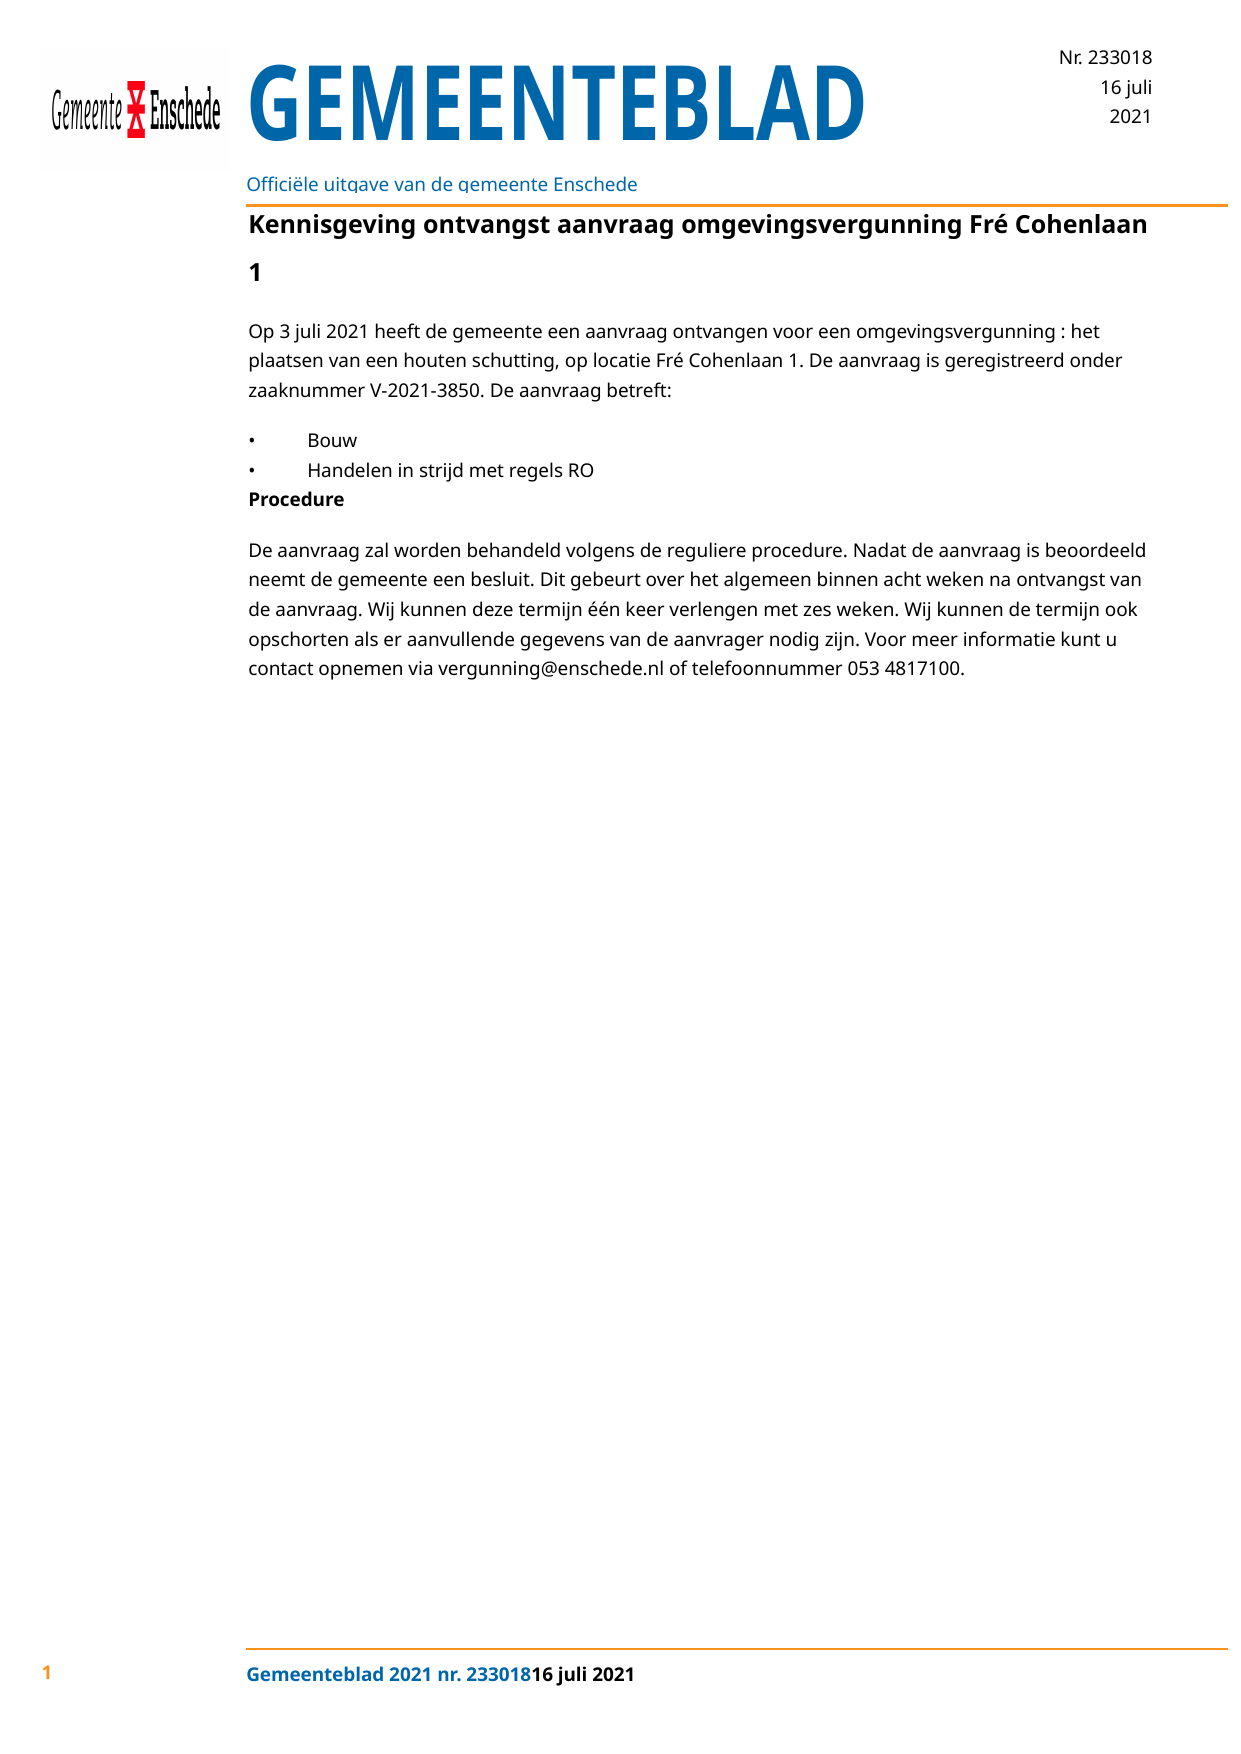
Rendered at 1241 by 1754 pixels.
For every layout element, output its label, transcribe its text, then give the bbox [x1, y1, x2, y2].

list Bouw [248, 427, 1152, 453]
text Procedure [248, 487, 1152, 512]
text De aanvraag zal worden behandeld volgens de reguliere procedure. Nadat de aanvraag is beoordeeld neemt de gemeente een besluit. Dit gebeurt over het algemeen binnen acht weken na ontvangst van de aanvraag. Wij kunnen deze termijn één keer verlengen met zes weken. Wij kunnen de termijn ook opschorten als er aanvullende gegevens van de aanvrager nodig zijn. Voor meer informatie kunt u contact opnemen via vergunning@enschede.nl of telefoonnummer 053 4817100. [248, 537, 1152, 681]
list Handelen in strijd met regels RO [248, 457, 1152, 483]
picture [41, 47, 231, 172]
text Kennisgeving ontvangst aanvraag omgevingsvergunning Fré Cohenlaan 1 [248, 207, 1152, 288]
text Op 3 juli 2021 heeft de gemeente een aanvraag ontvangen voor een omgevingsvergunning : het plaatsen van een houten schutting, op locatie Fré Cohenlaan 1. De aanvraag is geregistreerd onder zaaknummer V-2021-3850. De aanvraag betreft: [248, 318, 1152, 403]
